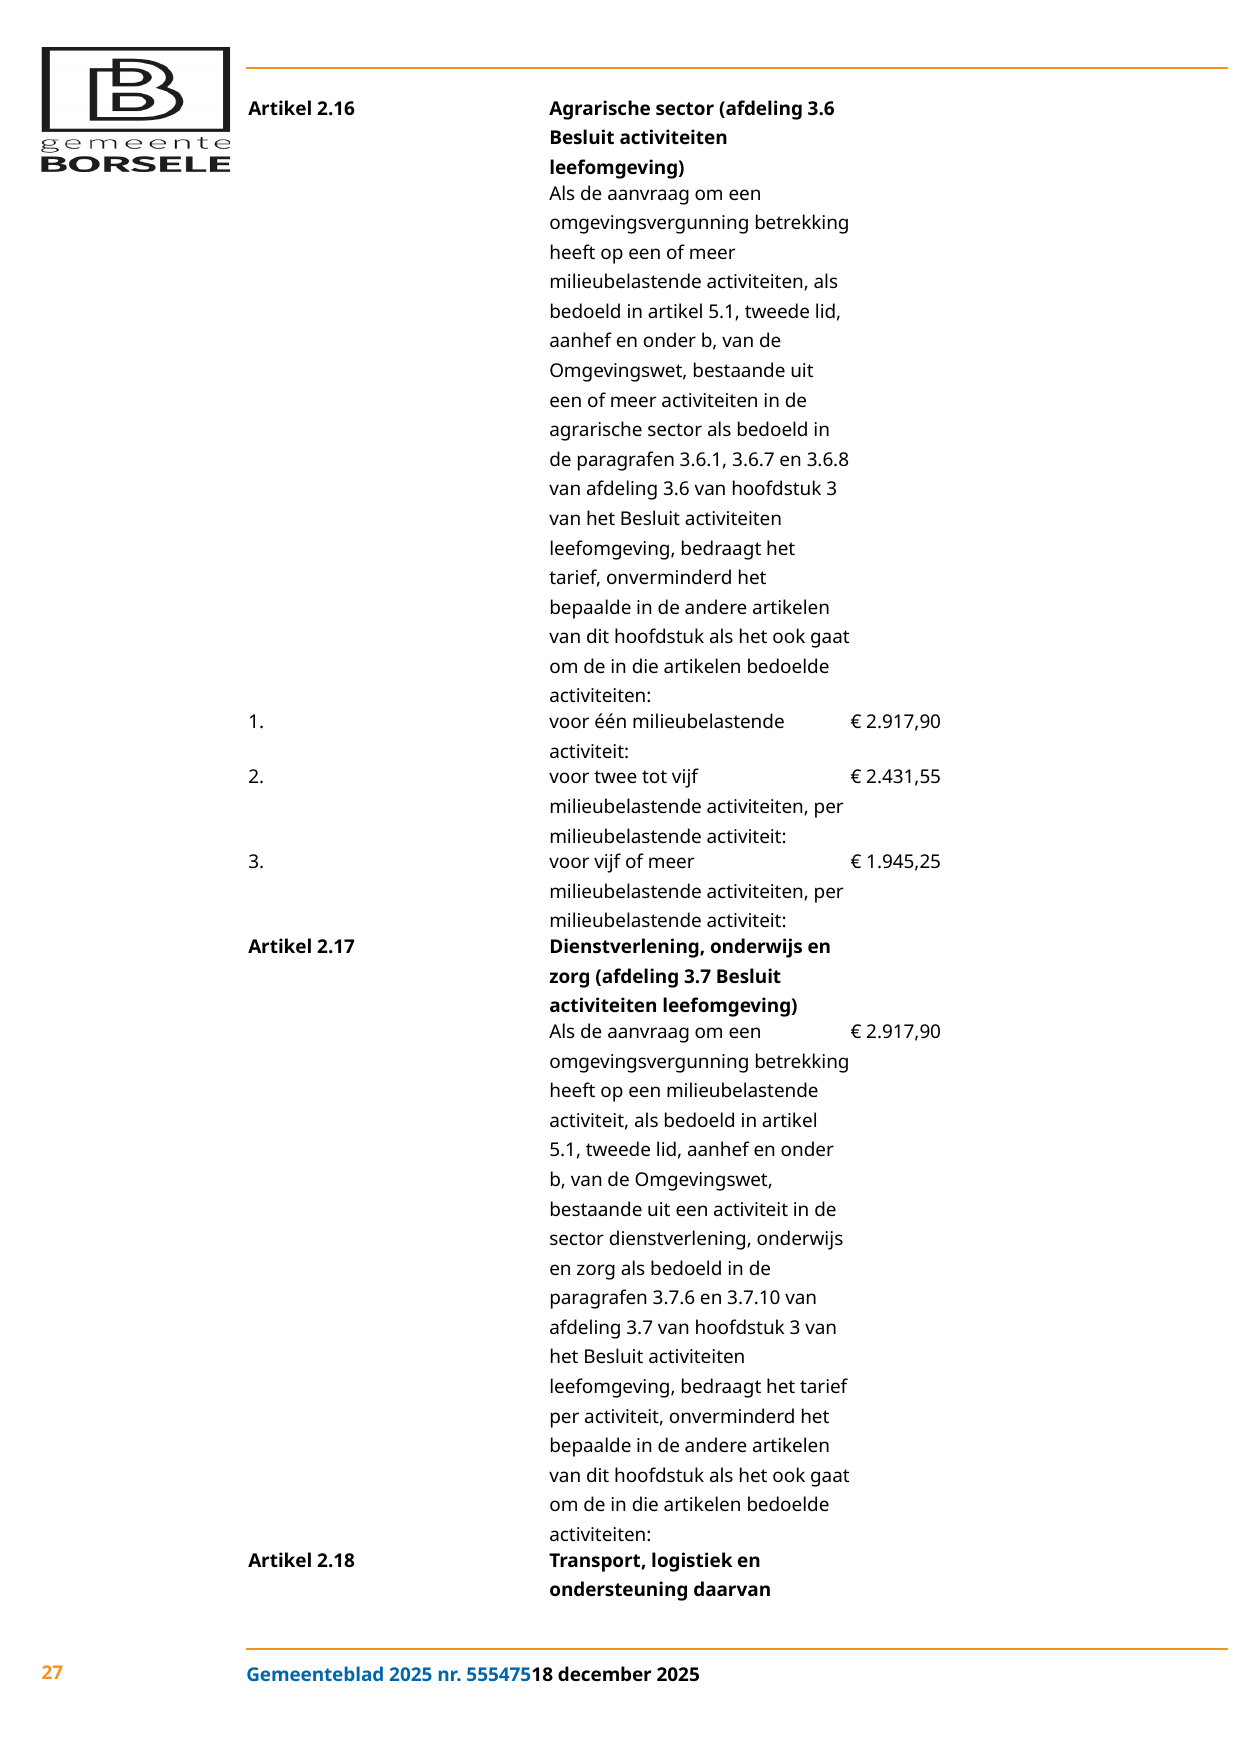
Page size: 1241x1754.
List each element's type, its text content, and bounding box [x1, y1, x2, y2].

table_cell [850, 180, 1152, 708]
table_cell 2. [248, 764, 549, 848]
table_cell [248, 180, 549, 708]
table_cell voor twee tot vijf milieubelastende activiteiten, per milieubelastende activiteit: [549, 764, 850, 848]
table_cell Artikel 2.18 [248, 1547, 549, 1602]
table_cell voor vijf of meer milieubelastende activiteiten, per milieubelastende activiteit: [549, 849, 850, 933]
table_cell [248, 1018, 549, 1547]
table_cell Artikel 2.17 [248, 934, 549, 1018]
table_cell [850, 934, 1152, 1018]
table_cell € 2.917,90 [850, 708, 1152, 764]
table_cell Artikel 2.16 [248, 95, 549, 180]
table_cell [850, 95, 1152, 180]
table_cell € 2.431,55 [850, 764, 1152, 848]
table_cell Transport, logistiek en ondersteuning daarvan [549, 1547, 850, 1602]
table_cell 3. [248, 849, 549, 933]
table_cell 1. [248, 708, 549, 764]
picture [41, 47, 231, 172]
table_cell € 1.945,25 [850, 849, 1152, 933]
table_cell € 2.917,90 [850, 1018, 1152, 1547]
table_cell Als de aanvraag om een omgevingsvergunning betrekking heeft op een milieubelastende activiteit, als bedoeld in artikel 5.1, tweede lid, aanhef en onder b, van de Omgevingswet, bestaande uit een activiteit in de sector dienstverlening, onderwijs en zorg als bedoeld in de paragrafen 3.7.6 en 3.7.10 van afdeling 3.7 van hoofdstuk 3 van het Besluit activiteiten leefomgeving, bedraagt het tarief per activiteit, onverminderd het bepaalde in de andere artikelen van dit hoofdstuk als het ook gaat om de in die artikelen bedoelde activiteiten: [549, 1018, 850, 1547]
table_cell Als de aanvraag om een omgevingsvergunning betrekking heeft op een of meer milieubelastende activiteiten, als bedoeld in artikel 5.1, tweede lid, aanhef en onder b, van de Omgevingswet, bestaande uit een of meer activiteiten in de agrarische sector als bedoeld in de paragrafen 3.6.1, 3.6.7 en 3.6.8 van afdeling 3.6 van hoofdstuk 3 van het Besluit activiteiten leefomgeving, bedraagt het tarief, onverminderd het bepaalde in de andere artikelen van dit hoofdstuk als het ook gaat om de in die artikelen bedoelde activiteiten: [549, 180, 850, 708]
table_cell voor één milieubelastende activiteit: [549, 708, 850, 764]
table_cell Dienstverlening, onderwijs en zorg (afdeling 3.7 Besluit activiteiten leefomgeving) [549, 934, 850, 1018]
table_cell Agrarische sector (afdeling 3.6 Besluit activiteiten leefomgeving) [549, 95, 850, 180]
table_cell [850, 1547, 1152, 1602]
